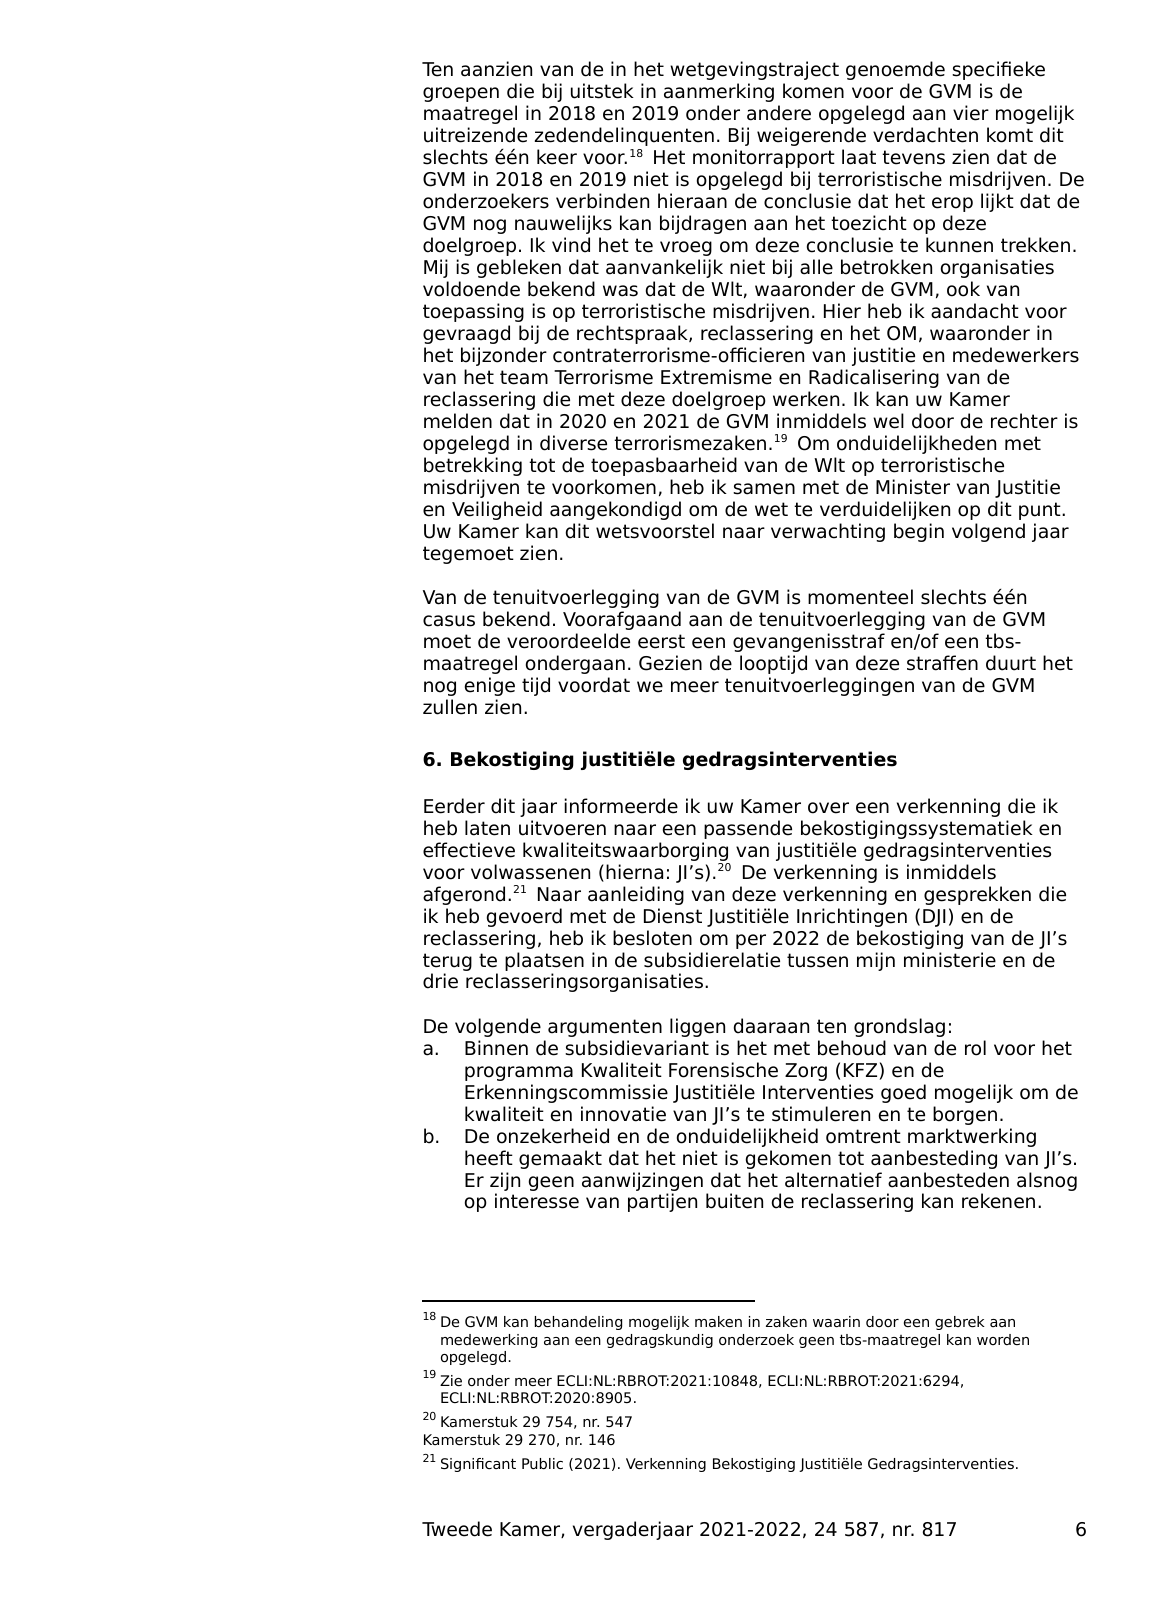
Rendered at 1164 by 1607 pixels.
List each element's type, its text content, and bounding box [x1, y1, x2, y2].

text Ten aanzien van de in het wetgevingstraject genoemde specifieke groepen die bij uitstek in aanmerking komen voor de GVM is de maatregel in 2018 en 2019 onder andere opgelegd aan vier mogelijk uitreizende zedendelinquenten. Bij weigerende verdachten komt dit slechts één keer voor. Het monitorrapport laat tevens zien dat de GVM in 2018 en 2019 niet is opgelegd bij terroristische misdrijven. De onderzoekers verbinden hieraan de conclusie dat het erop lijkt dat de GVM nog nauwelijks kan bijdragen aan het toezicht op deze doelgroep. Ik vind het te vroeg om deze conclusie te kunnen trekken. Mij is gebleken dat aanvankelijk niet bij alle betrokken organisaties voldoende bekend was dat de Wlt, waaronder de GVM, ook van toepassing is op terroristische misdrijven. Hier heb ik aandacht voor gevraagd bij de rechtspraak, reclassering en het OM, waaronder in het bijzonder contraterrorisme-officieren van justitie en medewerkers van het team Terrorisme Extremisme en Radicalisering van de reclassering die met deze doelgroep werken. Ik kan uw Kamer melden dat in 2020 en 2021 de GVM inmiddels wel door de rechter is opgelegd in diverse terrorismezaken. Om onduidelijkheden met betrekking tot de toepasbaarheid van de Wlt op terroristische misdrijven te voorkomen, heb ik samen met de Minister van Justitie en Veiligheid aangekondigd om de wet te verduidelijken op dit punt. Uw Kamer kan dit wetsvoorstel naar verwachting begin volgend jaar tegemoet zien. [422, 59, 1087, 564]
text Kamerstuk 29 754, nr. 547 [422, 1410, 1087, 1432]
text b. De onzekerheid en de onduidelijkheid omtrent marktwerking heeft gemaakt dat het niet is gekomen tot aanbesteding van JI’s. Er zijn geen aanwijzingen dat het alternatief aanbesteden alsnog op interesse van partijen buiten de reclassering kan rekenen. [422, 1126, 1087, 1213]
subtitle 6. Bekostiging justitiële gedragsinterventies [422, 749, 1087, 771]
text Van de tenuitvoerlegging van de GVM is momenteel slechts één casus bekend. Voorafgaand aan de tenuitvoerlegging van de GVM moet de veroordeelde eerst een gevangenisstraf en/of een tbs-maatregel ondergaan. Gezien de looptijd van deze straffen duurt het nog enige tijd voordat we meer tenuitvoerleggingen van de GVM zullen zien. [422, 587, 1087, 719]
text a. Binnen de subsidievariant is het met behoud van de rol voor het programma Kwaliteit Forensische Zorg (KFZ) en de Erkenningscommissie Justitiële Interventies goed mogelijk om de kwaliteit en innovatie van JI’s te stimuleren en te borgen. [422, 1038, 1087, 1126]
text De GVM kan behandeling mogelijk maken in zaken waarin door een gebrek aan medewerking aan een gedragskundig onderzoek geen tbs-maatregel kan worden opgelegd. [422, 1310, 1087, 1366]
text De volgende argumenten liggen daaraan ten grondslag: [422, 1016, 1087, 1038]
text Eerder dit jaar informeerde ik uw Kamer over een verkenning die ik heb laten uitvoeren naar een passende bekostigingssystematiek en effectieve kwaliteitswaarborging van justitiële gedragsinterventies voor volwassenen (hierna: JI’s). De verkenning is inmiddels afgerond. Naar aanleiding van deze verkenning en gesprekken die ik heb gevoerd met de Dienst Justitiële Inrichtingen (DJI) en de reclassering, heb ik besloten om per 2022 de bekostiging van de JI’s terug te plaatsen in de subsidierelatie tussen mijn ministerie en de drie reclasseringsorganisaties. [422, 796, 1087, 993]
text Significant Public (2021). Verkenning Bekostiging Justitiële Gedragsinterventies. [422, 1452, 1087, 1474]
text Zie onder meer ECLI:NL:RBROT:2021:10848, ECLI:NL:RBROT:2021:6294, ECLI:NL:RBROT:2020:8905. [422, 1368, 1087, 1407]
text Kamerstuk 29 270, nr. 146 [422, 1432, 1087, 1449]
